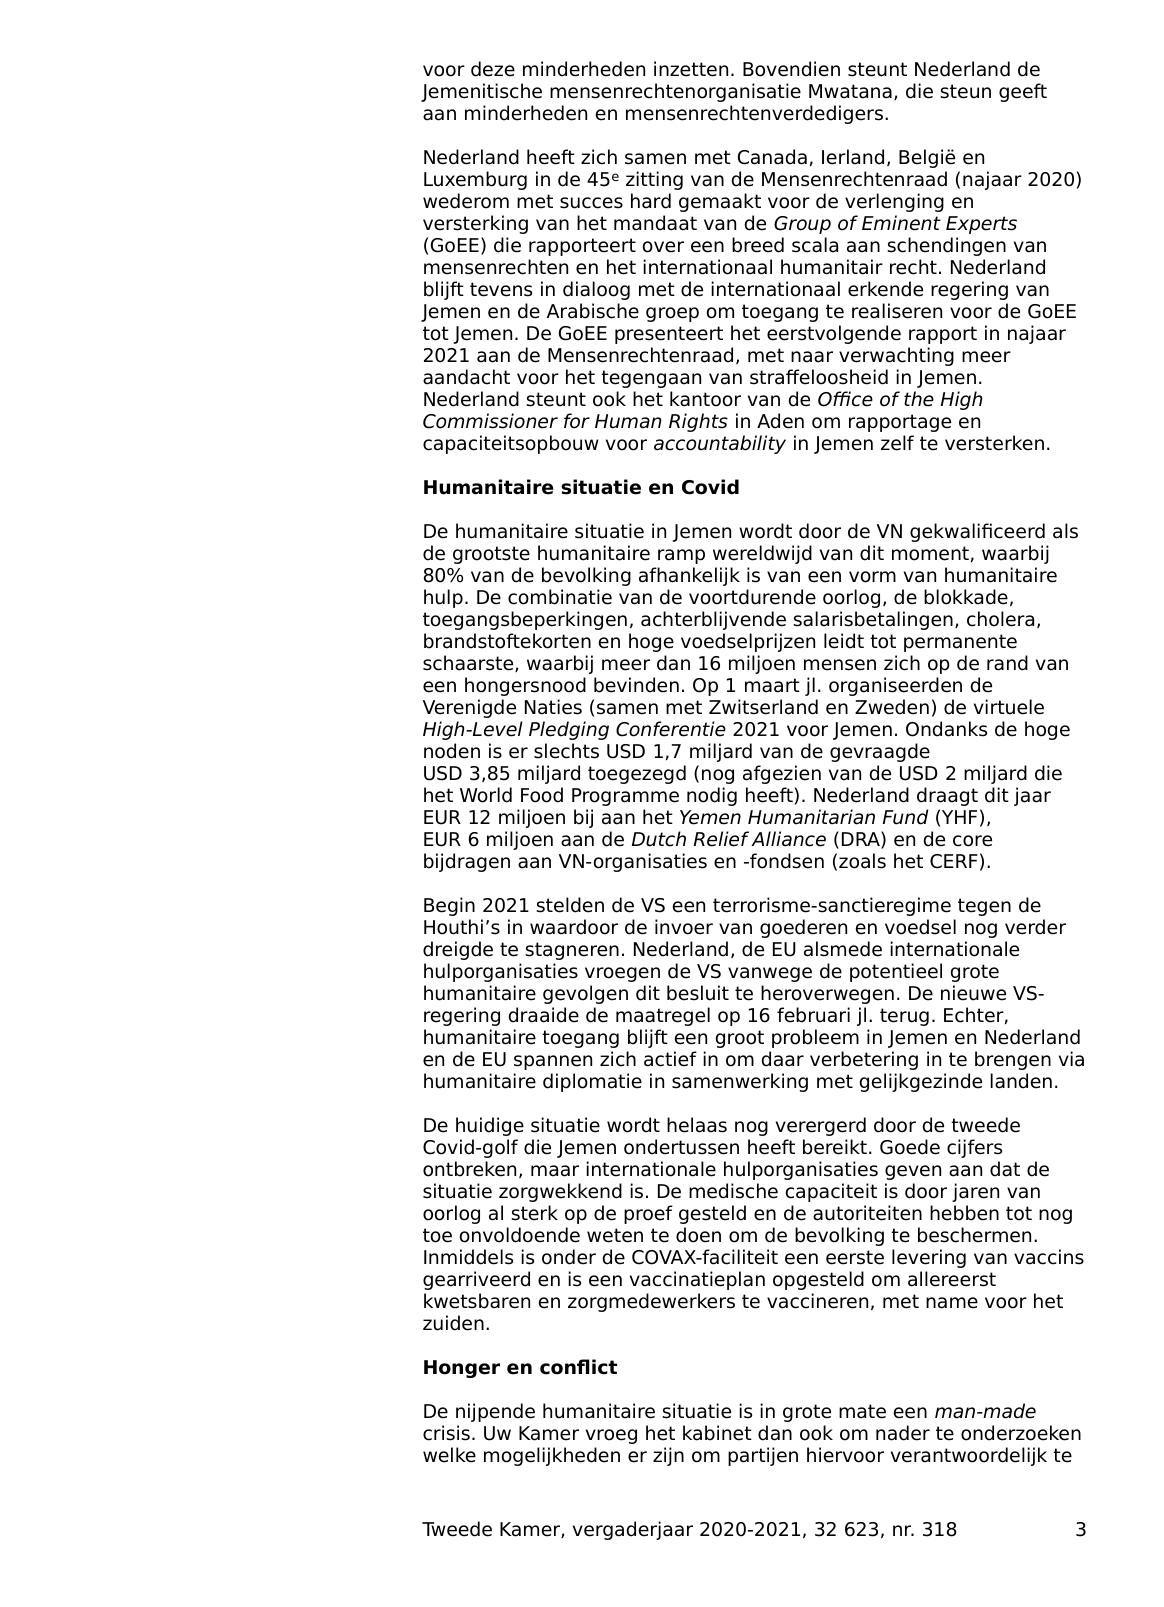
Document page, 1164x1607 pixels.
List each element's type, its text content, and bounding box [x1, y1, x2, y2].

text Nederland heeft zich samen met Canada, Ierland, België en Luxemburg in de 45e zitting van de Mensenrechtenraad (najaar 2020) wederom met succes hard gemaakt voor de verlenging en versterking van het mandaat van de Group of Eminent Experts (GoEE) die rapporteert over een breed scala aan schendingen van mensenrechten en het internationaal humanitair recht. Nederland blijft tevens in dialoog met de internationaal erkende regering van Jemen en de Arabische groep om toegang te realiseren voor de GoEE tot Jemen. De GoEE presenteert het eerstvolgende rapport in najaar 2021 aan de Mensenrechtenraad, met naar verwachting meer aandacht voor het tegengaan van straffeloosheid in Jemen. Nederland steunt ook het kantoor van de Office of the High Commissioner for Human Rights in Aden om rapportage en capaciteitsopbouw voor accountability in Jemen zelf te versterken. [422, 147, 1087, 455]
text De huidige situatie wordt helaas nog verergerd door de tweede Covid-golf die Jemen ondertussen heeft bereikt. Goede cijfers ontbreken, maar internationale hulporganisaties geven aan dat de situatie zorgwekkend is. De medische capaciteit is door jaren van oorlog al sterk op de proef gesteld en de autoriteiten hebben tot nog toe onvoldoende weten te doen om de bevolking te beschermen. Inmiddels is onder de COVAX-faciliteit een eerste levering van vaccins gearriveerd en is een vaccinatieplan opgesteld om allereerst kwetsbaren en zorgmedewerkers te vaccineren, met name voor het zuiden. [422, 1115, 1087, 1335]
text De humanitaire situatie in Jemen wordt door de VN gekwalificeerd als de grootste humanitaire ramp wereldwijd van dit moment, waarbij 80% van de bevolking afhankelijk is van een vorm van humanitaire hulp. De combinatie van de voortdurende oorlog, de blokkade, toegangsbeperkingen, achterblijvende salarisbetalingen, cholera, brandstoftekorten en hoge voedselprijzen leidt tot permanente schaarste, waarbij meer dan 16 miljoen mensen zich op de rand van een hongersnood bevinden. Op 1 maart jl. organiseerden de Verenigde Naties (samen met Zwitserland en Zweden) de virtuele High-Level Pledging Conferentie 2021 voor Jemen. Ondanks de hoge noden is er slechts USD 1,7 miljard van de gevraagde USD 3,85 miljard toegezegd (nog afgezien van de USD 2 miljard die het World Food Programme nodig heeft). Nederland draagt dit jaar EUR 12 miljoen bij aan het Yemen Humanitarian Fund (YHF), EUR 6 miljoen aan de Dutch Relief Alliance (DRA) en de core bijdragen aan VN-organisaties en -fondsen (zoals het CERF). [422, 521, 1087, 873]
subtitle Honger en conflict [422, 1357, 1087, 1379]
text Begin 2021 stelden de VS een terrorisme-sanctieregime tegen de Houthi’s in waardoor de invoer van goederen en voedsel nog verder dreigde te stagneren. Nederland, de EU alsmede internationale hulporganisaties vroegen de VS vanwege de potentieel grote humanitaire gevolgen dit besluit te heroverwegen. De nieuwe VS-regering draaide de maatregel op 16 februari jl. terug. Echter, humanitaire toegang blijft een groot probleem in Jemen en Nederland en de EU spannen zich actief in om daar verbetering in te brengen via humanitaire diplomatie in samenwerking met gelijkgezinde landen. [422, 895, 1087, 1093]
text voor deze minderheden inzetten. Bovendien steunt Nederland de Jemenitische mensenrechtenorganisatie Mwatana, die steun geeft aan minderheden en mensenrechtenverdedigers. [422, 59, 1087, 125]
text De nijpende humanitaire situatie is in grote mate een man-made crisis. Uw Kamer vroeg het kabinet dan ook om nader te onderzoeken welke mogelijkheden er zijn om partijen hiervoor verantwoordelijk te [422, 1401, 1087, 1467]
subtitle Humanitaire situatie en Covid [422, 477, 1087, 499]
